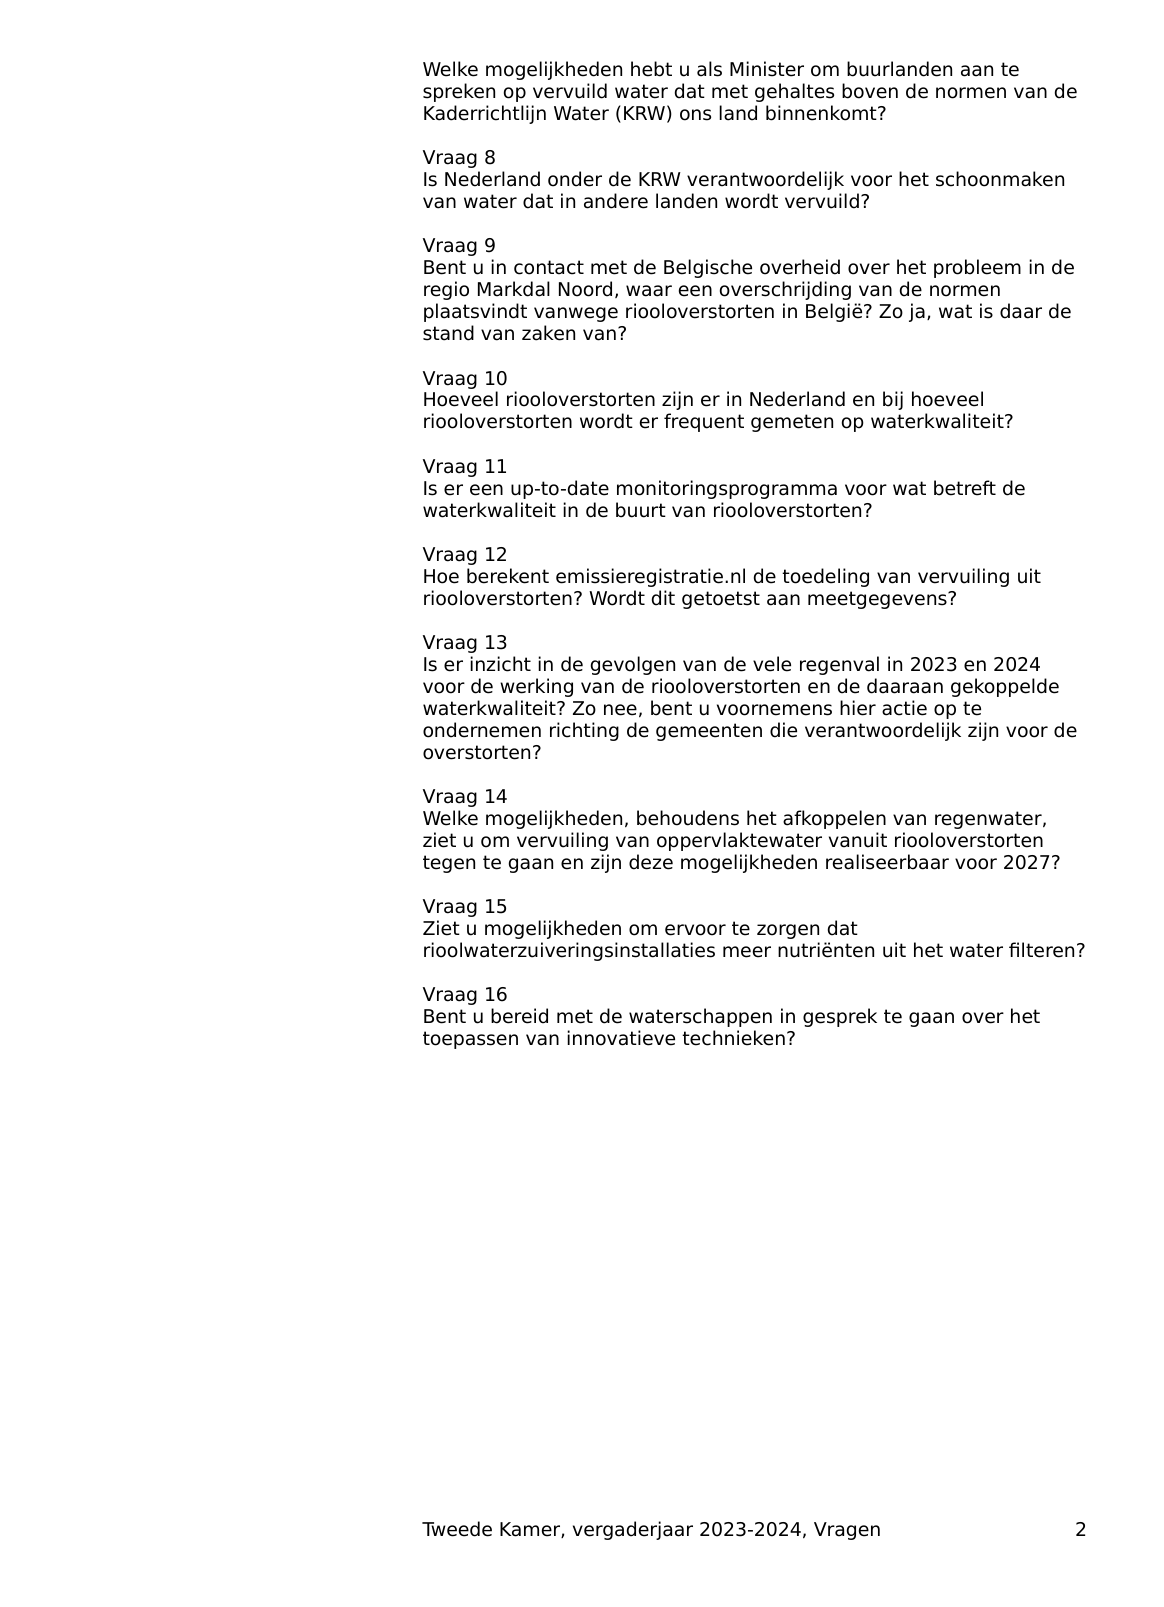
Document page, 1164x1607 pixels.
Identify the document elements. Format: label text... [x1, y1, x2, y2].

text Vraag 8 [422, 147, 1087, 169]
text Welke mogelijkheden, behoudens het afkoppelen van regenwater, ziet u om vervuiling van oppervlaktewater vanuit riooloverstorten tegen te gaan en zijn deze mogelijkheden realiseerbaar voor 2027? [422, 808, 1087, 874]
text Welke mogelijkheden hebt u als Minister om buurlanden aan te spreken op vervuild water dat met gehaltes boven de normen van de Kaderrichtlijn Water (KRW) ons land binnenkomt? [422, 59, 1087, 125]
text Ziet u mogelijkheden om ervoor te zorgen dat rioolwaterzuiveringsinstallaties meer nutriënten uit het water filteren? [422, 918, 1087, 962]
text Hoeveel riooloverstorten zijn er in Nederland en bij hoeveel riooloverstorten wordt er frequent gemeten op waterkwaliteit? [422, 389, 1087, 433]
text Vraag 15 [422, 896, 1087, 918]
text Bent u in contact met de Belgische overheid over het probleem in de regio Markdal Noord, waar een overschrijding van de normen plaatsvindt vanwege riooloverstorten in België? Zo ja, wat is daar de stand van zaken van? [422, 257, 1087, 345]
text Is er inzicht in de gevolgen van de vele regenval in 2023 en 2024 voor de werking van de riooloverstorten en de daaraan gekoppelde waterkwaliteit? Zo nee, bent u voornemens hier actie op te ondernemen richting de gemeenten die verantwoordelijk zijn voor de overstorten? [422, 654, 1087, 764]
text Vraag 16 [422, 984, 1087, 1006]
text Is er een up-to-date monitoringsprogramma voor wat betreft de waterkwaliteit in de buurt van riooloverstorten? [422, 477, 1087, 521]
text Vraag 9 [422, 235, 1087, 257]
text Hoe berekent emissieregistratie.nl de toedeling van vervuiling uit riooloverstorten? Wordt dit getoetst aan meetgegevens? [422, 566, 1087, 609]
text Vraag 14 [422, 786, 1087, 808]
text Is Nederland onder de KRW verantwoordelijk voor het schoonmaken van water dat in andere landen wordt vervuild? [422, 169, 1087, 213]
text Bent u bereid met de waterschappen in gesprek te gaan over het toepassen van innovatieve technieken? [422, 1006, 1087, 1050]
text Vraag 11 [422, 456, 1087, 477]
text Vraag 10 [422, 367, 1087, 389]
text Vraag 13 [422, 632, 1087, 654]
text Vraag 12 [422, 544, 1087, 566]
